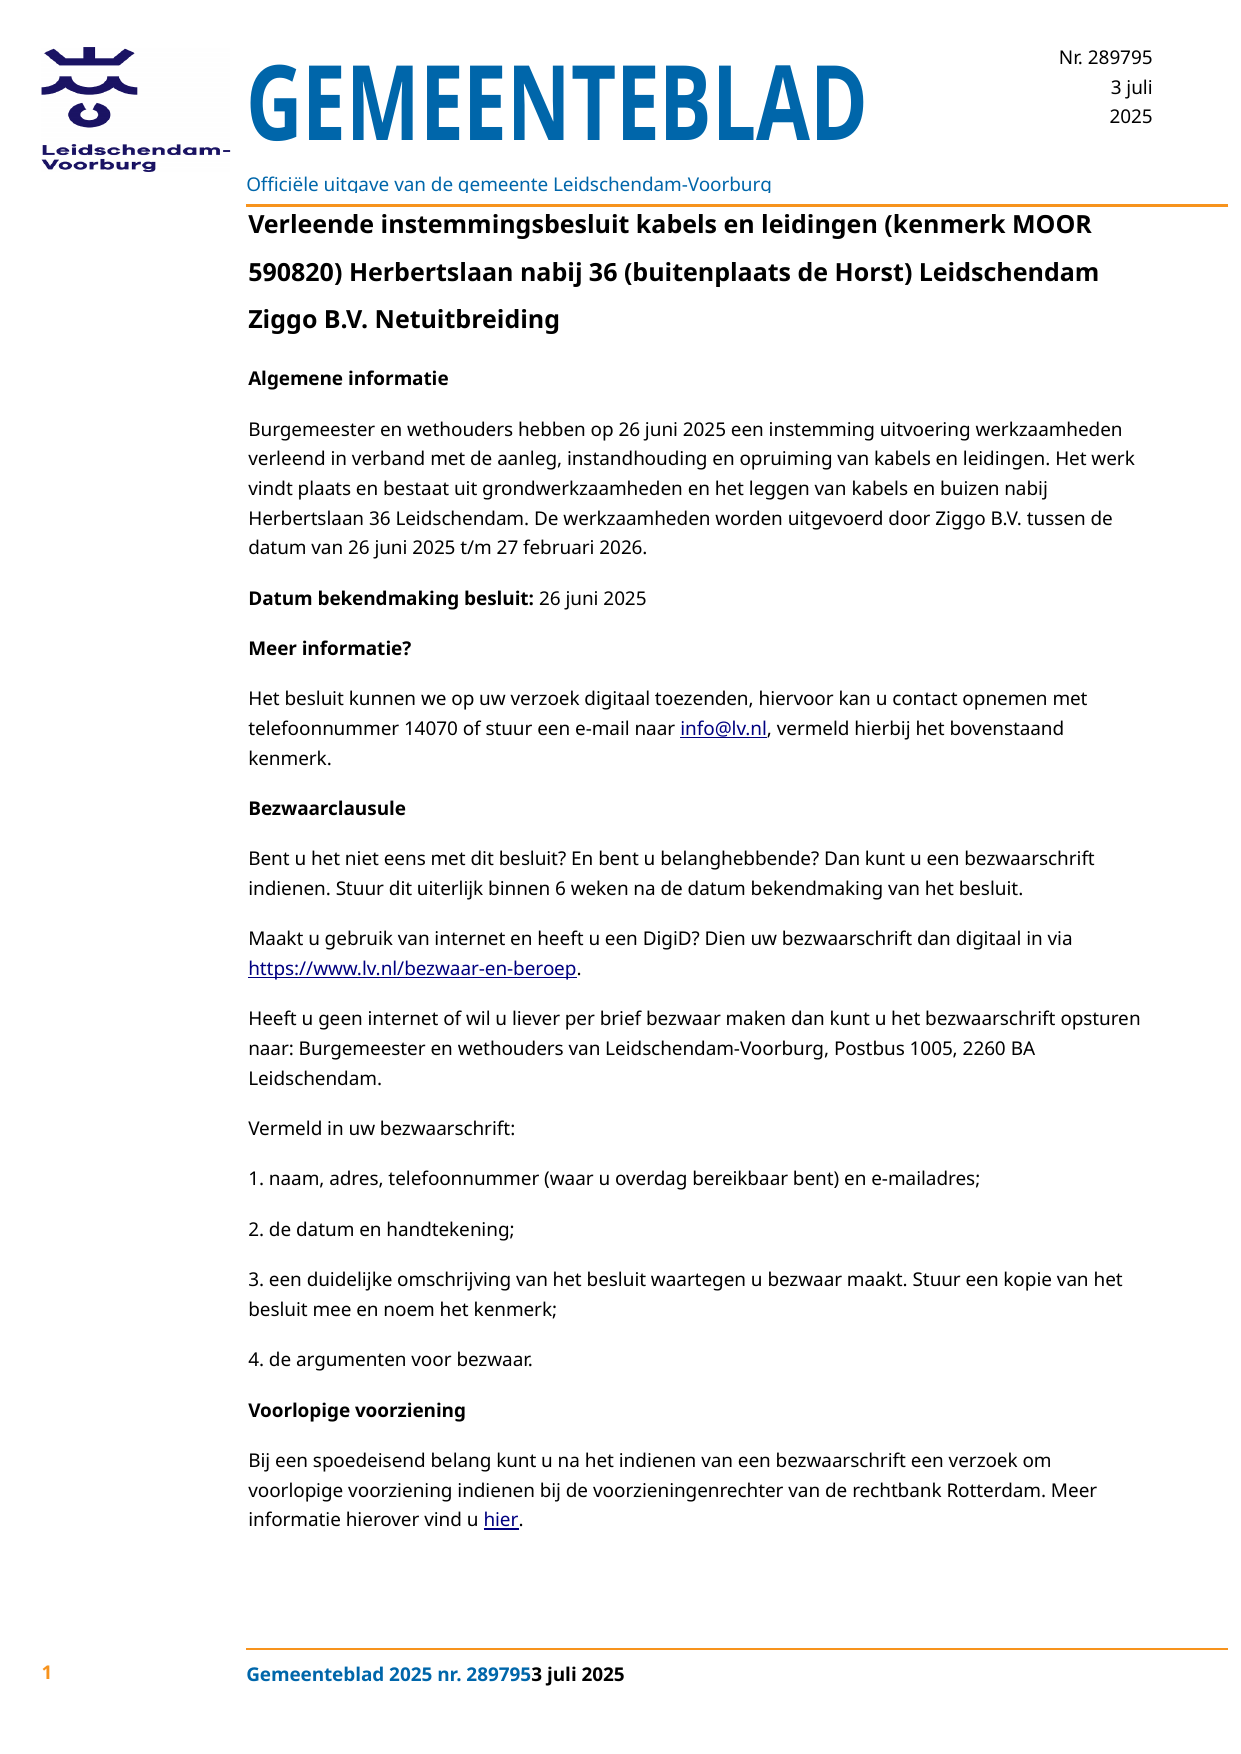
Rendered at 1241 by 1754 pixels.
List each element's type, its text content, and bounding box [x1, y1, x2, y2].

picture [41, 47, 231, 172]
text Bij een spoedeisend belang kunt u na het indienen van een bezwaarschrift een verzoek om voorlopige voorziening indienen bij de voorzieningenrechter van de rechtbank Rotterdam. Meer informatie hierover vind u hier. [248, 1447, 1152, 1532]
text Heeft u geen internet of wil u liever per brief bezwaar maken dan kunt u het bezwaarschrift opsturen naar: Burgemeester en wethouders van Leidschendam-Voorburg, Postbus 1005, 2260 BA Leidschendam. [248, 1006, 1152, 1090]
text Voorlopige voorziening [248, 1397, 1152, 1422]
text Vermeld in uw bezwaarschrift: [248, 1115, 1152, 1141]
text Datum bekendmaking besluit: 26 juni 2025 [248, 585, 1152, 610]
text Bent u het niet eens met dit besluit? En bent u belanghebbende? Dan kunt u een bezwaarschrift indienen. Stuur dit uiterlijk binnen 6 weken na de datum bekendmaking van het besluit. [248, 846, 1152, 901]
text 4. de argumenten voor bezwaar. [248, 1346, 1152, 1372]
text Meer informatie? [248, 635, 1152, 661]
text 3. een duidelijke omschrijving van het besluit waartegen u bezwaar maakt. Stuur een kopie van het besluit mee en noem het kenmerk; [248, 1266, 1152, 1322]
text 2. de datum en handtekening; [248, 1216, 1152, 1242]
text Bezwaarclausule [248, 795, 1152, 821]
text Burgemeester en wethouders hebben op 26 juni 2025 een instemming uitvoering werkzaamheden verleend in verband met de aanleg, instandhouding en opruiming van kabels en leidingen. Het werk vindt plaats en bestaat uit grondwerkzaamheden en het leggen van kabels en buizen nabij Herbertslaan 36 Leidschendam. De werkzaamheden worden uitgevoerd door Ziggo B.V. tussen de datum van 26 juni 2025 t/m 27 februari 2026. [248, 416, 1152, 560]
text Algemene informatie [248, 366, 1152, 391]
text Maakt u gebruik van internet en heeft u een DigiD? Dien uw bezwaarschrift dan digitaal in via https://www.lv.nl/bezwaar-en-beroep. [248, 926, 1152, 981]
text 1. naam, adres, telefoonnummer (waar u overdag bereikbaar bent) en e-mailadres; [248, 1166, 1152, 1191]
text Verleende instemmingsbesluit kabels en leidingen (kenmerk MOOR 590820) Herbertslaan nabij 36 (buitenplaats de Horst) Leidschendam Ziggo B.V. Netuitbreiding [248, 207, 1152, 336]
text Het besluit kunnen we op uw verzoek digitaal toezenden, hiervoor kan u contact opnemen met telefoonnummer 14070 of stuur een e-mail naar info@lv.nl, vermeld hierbij het bovenstaand kenmerk. [248, 686, 1152, 770]
